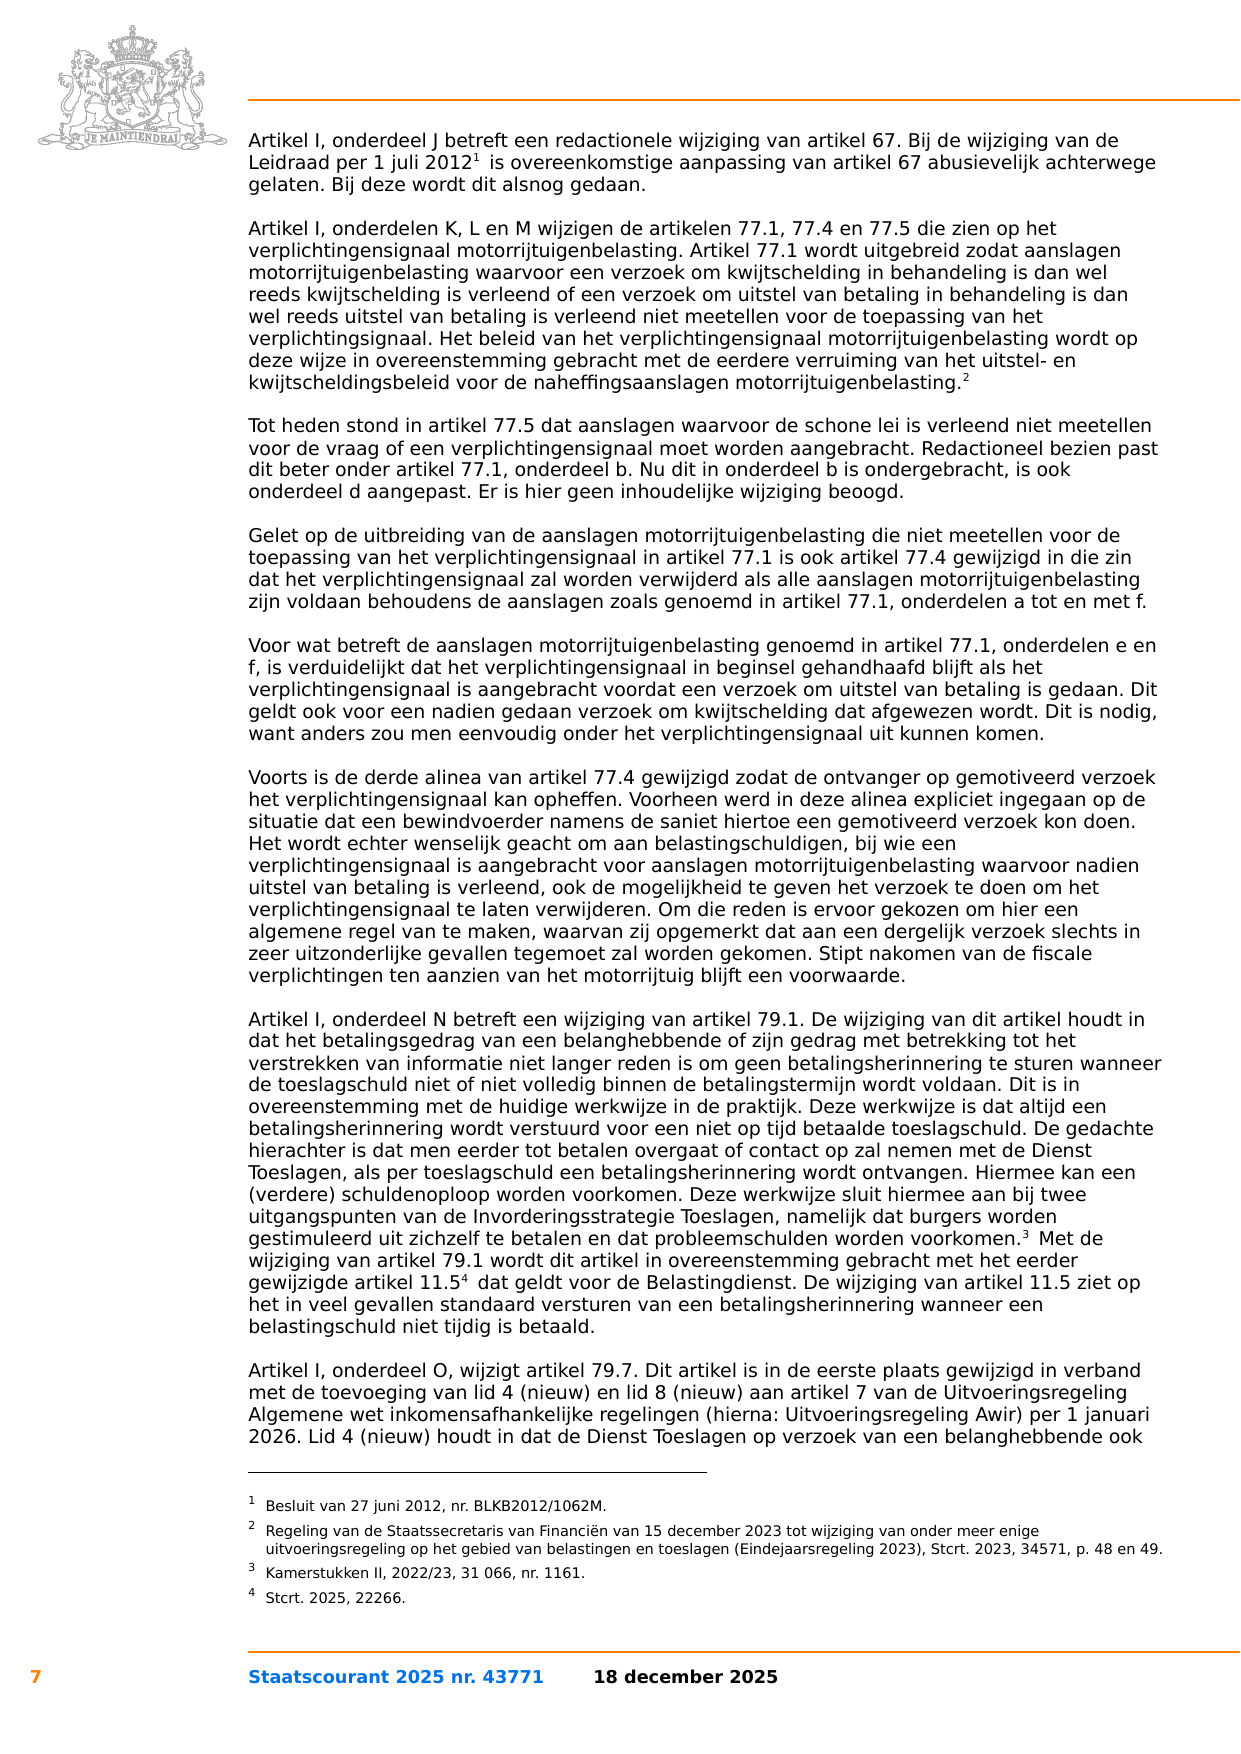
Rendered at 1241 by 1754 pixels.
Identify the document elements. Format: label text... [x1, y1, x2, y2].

text Stcrt. 2025, 22266. [248, 1586, 1163, 1608]
text Gelet op de uitbreiding van de aanslagen motorrijtuigenbelasting die niet meetellen voor de toepassing van het verplichtingensignaal in artikel 77.1 is ook artikel 77.4 gewijzigd in die zin dat het verplichtingensignaal zal worden verwijderd als alle aanslagen motorrijtuigenbelasting zijn voldaan behoudens de aanslagen zoals genoemd in artikel 77.1, onderdelen a tot en met f. [248, 525, 1163, 613]
text Regeling van de Staatssecretaris van Financiën van 15 december 2023 tot wijziging van onder meer enige uitvoeringsregeling op het gebied van belastingen en toeslagen (Eindejaarsregeling 2023), Stcrt. 2023, 34571, p. 48 en 49. [248, 1519, 1163, 1558]
text Artikel I, onderdeel O, wijzigt artikel 79.7. Dit artikel is in de eerste plaats gewijzigd in verband met de toevoeging van lid 4 (nieuw) en lid 8 (nieuw) aan artikel 7 van de Uitvoeringsregeling Algemene wet inkomensafhankelijke regelingen (hierna: Uitvoeringsregeling Awir) per 1 januari 2026. Lid 4 (nieuw) houdt in dat de Dienst Toeslagen op verzoek van een belanghebbende ook [248, 1360, 1163, 1448]
text Artikel I, onderdeel J betreft een redactionele wijziging van artikel 67. Bij de wijziging van de Leidraad per 1 juli 2012 is overeenkomstige aanpassing van artikel 67 abusievelijk achterwege gelaten. Bij deze wordt dit alsnog gedaan. [248, 130, 1163, 196]
text Kamerstukken II, 2022/23, 31 066, nr. 1161. [248, 1561, 1163, 1583]
text Tot heden stond in artikel 77.5 dat aanslagen waarvoor de schone lei is verleend niet meetellen voor de vraag of een verplichtingensignaal moet worden aangebracht. Redactioneel bezien past dit beter onder artikel 77.1, onderdeel b. Nu dit in onderdeel b is ondergebracht, is ook onderdeel d aangepast. Er is hier geen inhoudelijke wijziging beoogd. [248, 415, 1163, 503]
text Voor wat betreft de aanslagen motorrijtuigenbelasting genoemd in artikel 77.1, onderdelen e en f, is verduidelijkt dat het verplichtingensignaal in beginsel gehandhaafd blijft als het verplichtingensignaal is aangebracht voordat een verzoek om uitstel van betaling is gedaan. Dit geldt ook voor een nadien gedaan verzoek om kwijtschelding dat afgewezen wordt. Dit is nodig, want anders zou men eenvoudig onder het verplichtingensignaal uit kunnen komen. [248, 635, 1163, 745]
text Besluit van 27 juni 2012, nr. BLKB2012/1062M. [248, 1494, 1163, 1516]
text Voorts is de derde alinea van artikel 77.4 gewijzigd zodat de ontvanger op gemotiveerd verzoek het verplichtingensignaal kan opheffen. Voorheen werd in deze alinea expliciet ingegaan op de situatie dat een bewindvoerder namens de saniet hiertoe een gemotiveerd verzoek kon doen. Het wordt echter wenselijk geacht om aan belastingschuldigen, bij wie een verplichtingensignaal is aangebracht voor aanslagen motorrijtuigenbelasting waarvoor nadien uitstel van betaling is verleend, ook de mogelijkheid te geven het verzoek te doen om het verplichtingensignaal te laten verwijderen. Om die reden is ervoor gekozen om hier een algemene regel van te maken, waarvan zij opgemerkt dat aan een dergelijk verzoek slechts in zeer uitzonderlijke gevallen tegemoet zal worden gekomen. Stipt nakomen van de fiscale verplichtingen ten aanzien van het motorrijtuig blijft een voorwaarde. [248, 767, 1163, 987]
picture [38, 25, 227, 150]
text Artikel I, onderdelen K, L en M wijzigen de artikelen 77.1, 77.4 en 77.5 die zien op het verplichtingensignaal motorrijtuigenbelasting. Artikel 77.1 wordt uitgebreid zodat aanslagen motorrijtuigenbelasting waarvoor een verzoek om kwijtschelding in behandeling is dan wel reeds kwijtschelding is verleend of een verzoek om uitstel van betaling in behandeling is dan wel reeds uitstel van betaling is verleend niet meetellen voor de toepassing van het verplichtingsignaal. Het beleid van het verplichtingensignaal motorrijtuigenbelasting wordt op deze wijze in overeenstemming gebracht met de eerdere verruiming van het uitstel- en kwijtscheldingsbeleid voor de naheffingsaanslagen motorrijtuigenbelasting. [248, 218, 1163, 393]
text Artikel I, onderdeel N betreft een wijziging van artikel 79.1. De wijziging van dit artikel houdt in dat het betalingsgedrag van een belanghebbende of zijn gedrag met betrekking tot het verstrekken van informatie niet langer reden is om geen betalingsherinnering te sturen wanneer de toeslagschuld niet of niet volledig binnen de betalingstermijn wordt voldaan. Dit is in overeenstemming met de huidige werkwijze in de praktijk. Deze werkwijze is dat altijd een betalingsherinnering wordt verstuurd voor een niet op tijd betaalde toeslagschuld. De gedachte hierachter is dat men eerder tot betalen overgaat of contact op zal nemen met de Dienst Toeslagen, als per toeslagschuld een betalingsherinnering wordt ontvangen. Hiermee kan een (verdere) schuldenoploop worden voorkomen. Deze werkwijze sluit hiermee aan bij twee uitgangspunten van de Invorderingsstrategie Toeslagen, namelijk dat burgers worden gestimuleerd uit zichzelf te betalen en dat probleemschulden worden voorkomen. Met de wijziging van artikel 79.1 wordt dit artikel in overeenstemming gebracht met het eerder gewijzigde artikel 11.5 dat geldt voor de Belastingdienst. De wijziging van artikel 11.5 ziet op het in veel gevallen standaard versturen van een betalingsherinnering wanneer een belastingschuld niet tijdig is betaald. [248, 1008, 1163, 1338]
